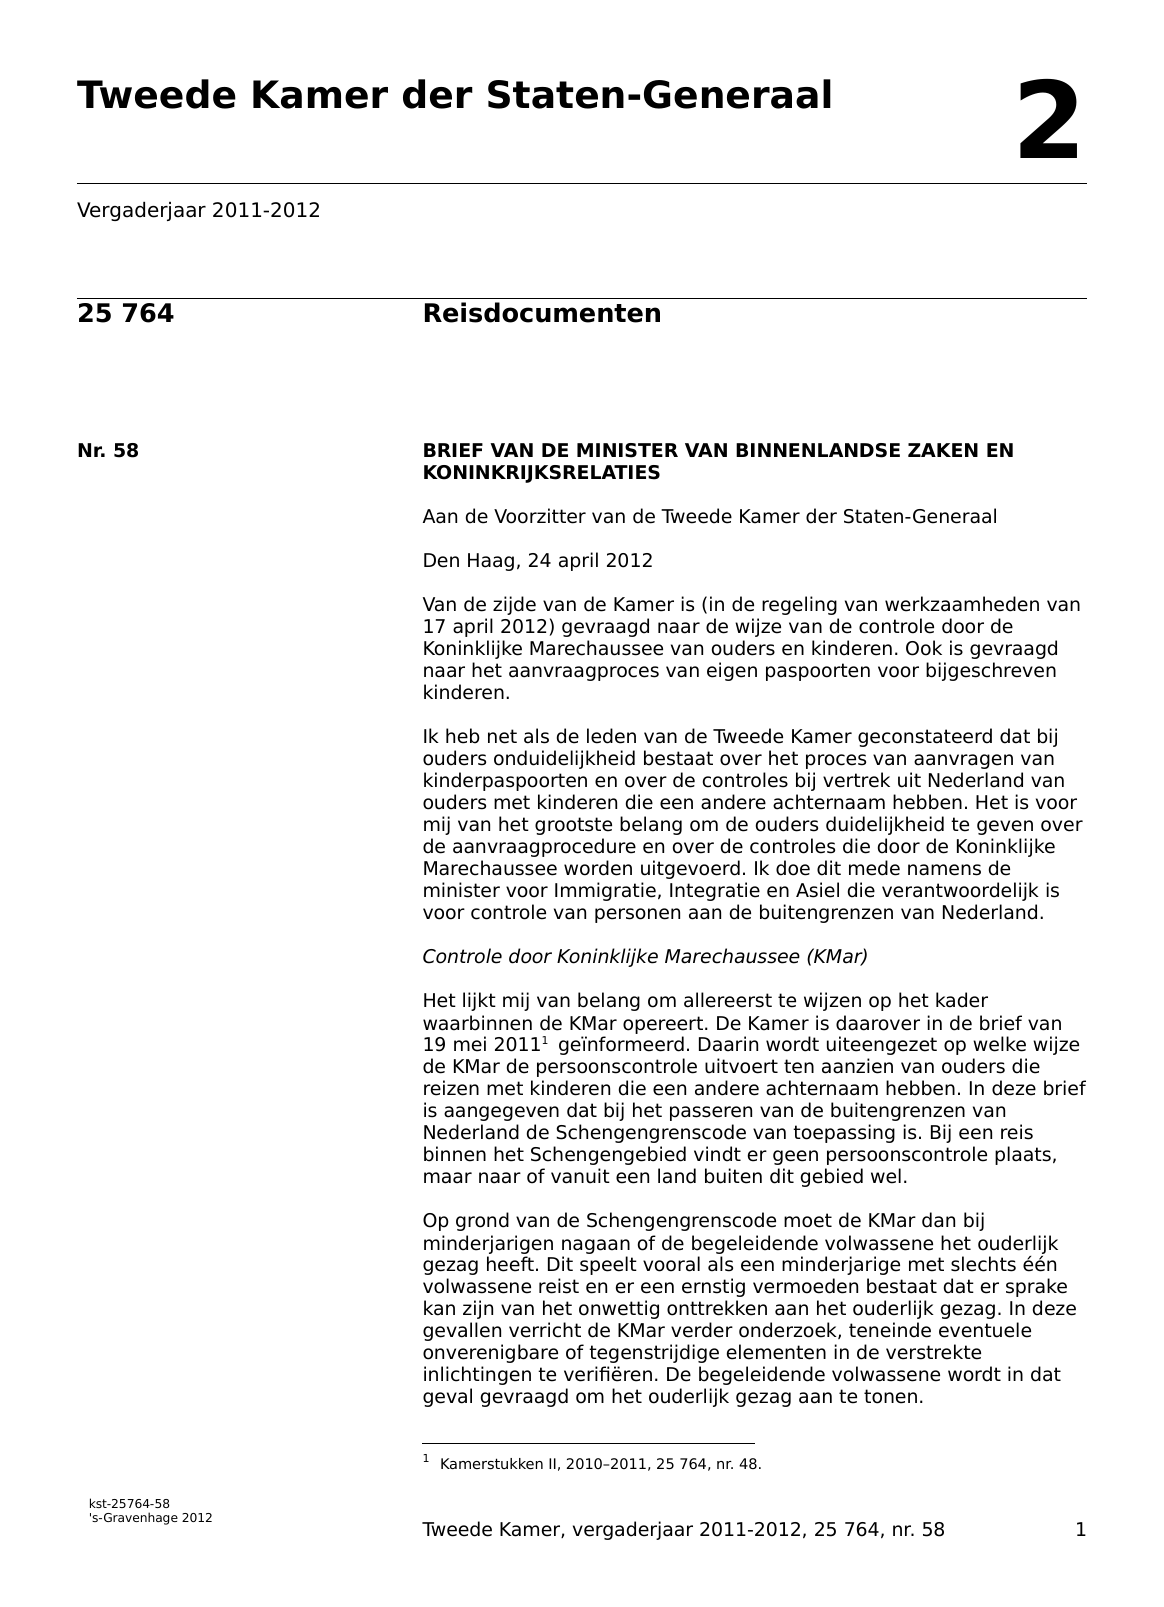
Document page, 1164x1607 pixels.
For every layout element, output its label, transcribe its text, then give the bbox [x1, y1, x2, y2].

text Kamerstukken II, 2010–2011, 25 764, nr. 48. [422, 1452, 1087, 1474]
text 's-Gravenhage 2012 [88, 1511, 323, 1525]
subtitle 25 764 Reisdocumenten [77, 299, 1087, 329]
table_cell Vergaderjaar 2011-2012 [77, 184, 1087, 298]
text kst-25764-58 [88, 1497, 323, 1511]
table_header Tweede Kamer der Staten-Generaal [77, 59, 886, 183]
subtitle Nr. 58 BRIEF VAN DE MINISTER VAN BINNENLANDSE ZAKEN EN KONINKRIJKSRELATIES [77, 440, 1087, 484]
text Van de zijde van de Kamer is (in de regeling van werkzaamheden van 17 april 2012) gevraagd naar de wijze van de controle door de Koninklijke Marechaussee van ouders en kinderen. Ook is gevraagd naar het aanvraagproces van eigen paspoorten voor bijgeschreven kinderen. [422, 594, 1087, 704]
text Op grond van de Schengengrenscode moet de KMar dan bij minderjarigen nagaan of de begeleidende volwassene het ouderlijk gezag heeft. Dit speelt vooral als een minderjarige met slechts één volwassene reist en er een ernstig vermoeden bestaat dat er sprake kan zijn van het onwettig onttrekken aan het ouderlijk gezag. In deze gevallen verricht de KMar verder onderzoek, teneinde eventuele onverenigbare of tegenstrijdige elementen in de verstrekte inlichtingen te verifiëren. De begeleidende volwassene wordt in dat geval gevraagd om het ouderlijk gezag aan te tonen. [422, 1210, 1087, 1408]
text Het lijkt mij van belang om allereerst te wijzen op het kader waarbinnen de KMar opereert. De Kamer is daarover in de brief van 19 mei 2011 geïnformeerd. Daarin wordt uiteengezet op welke wijze de KMar de persoonscontrole uitvoert ten aanzien van ouders die reizen met kinderen die een andere achternaam hebben. In deze brief is aangegeven dat bij het passeren van de buitengrenzen van Nederland de Schengengrenscode van toepassing is. Bij een reis binnen het Schengengebied vindt er geen persoonscontrole plaats, maar naar of vanuit een land buiten dit gebied wel. [422, 990, 1087, 1188]
text Den Haag, 24 april 2012 [422, 550, 1087, 572]
text Ik heb net als de leden van de Tweede Kamer geconstateerd dat bij ouders onduidelijkheid bestaat over het proces van aanvragen van kinderpaspoorten en over de controles bij vertrek uit Nederland van ouders met kinderen die een andere achternaam hebben. Het is voor mij van het grootste belang om de ouders duidelijkheid te geven over de aanvraagprocedure en over de controles die door de Koninklijke Marechaussee worden uitgevoerd. Ik doe dit mede namens de minister voor Immigratie, Integratie en Asiel die verantwoordelijk is voor controle van personen aan de buitengrenzen van Nederland. [422, 726, 1087, 924]
text Aan de Voorzitter van de Tweede Kamer der Staten-Generaal [422, 506, 1087, 528]
subtitle Controle door Koninklijke Marechaussee (KMar) [422, 946, 1087, 968]
table_header 2 [886, 59, 1087, 183]
